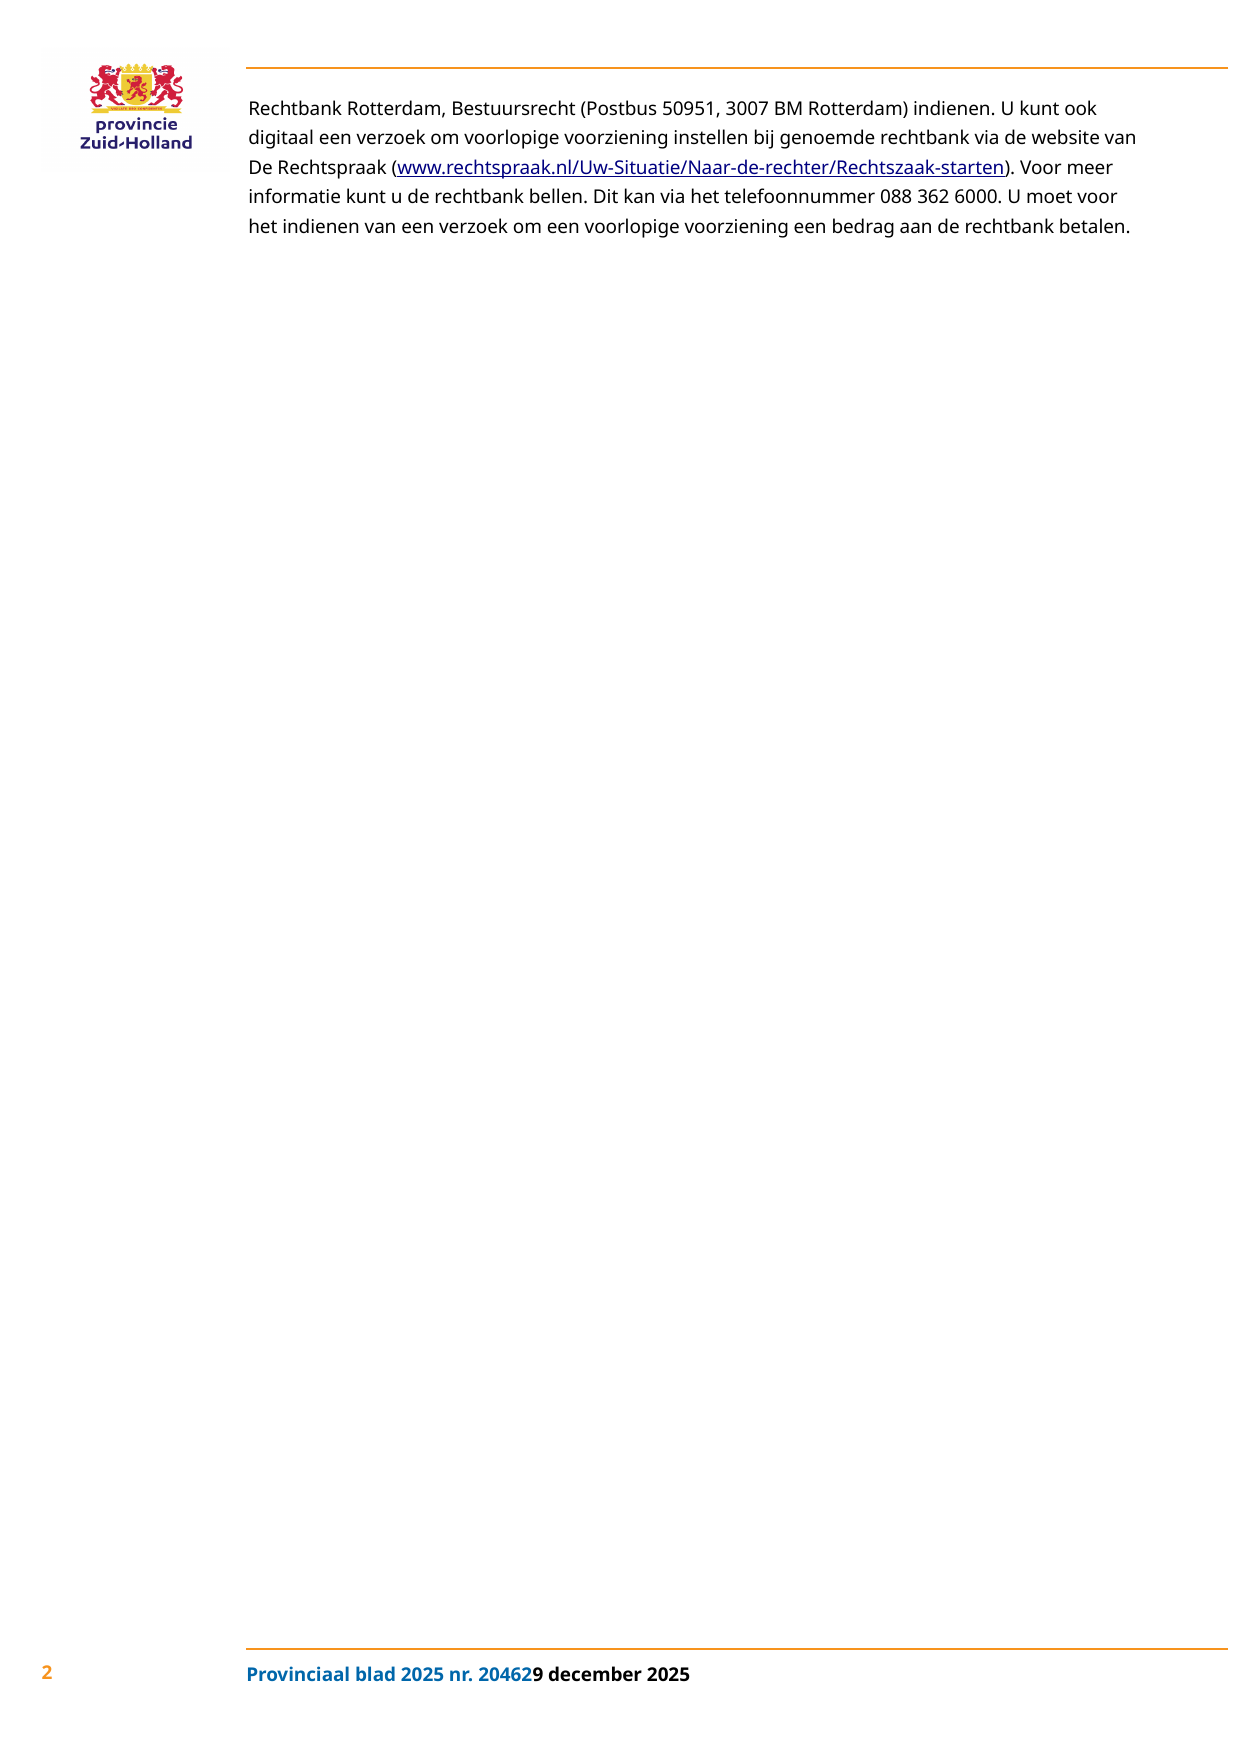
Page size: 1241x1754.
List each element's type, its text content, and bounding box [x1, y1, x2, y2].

text Rechtbank Rotterdam, Bestuursrecht (Postbus 50951, 3007 BM Rotterdam) indienen. U kunt ook digitaal een verzoek om voorlopige voorziening instellen bij genoemde rechtbank via de website van De Rechtspraak (www.rechtspraak.nl/Uw-Situatie/Naar-de-rechter/Rechtszaak-starten). Voor meer informatie kunt u de rechtbank bellen. Dit kan via het telefoonnummer 088 362 6000. U moet voor het indienen van een verzoek om een voorlopige voorziening een bedrag aan de rechtbank betalen. [248, 95, 1152, 239]
picture [41, 47, 231, 172]
